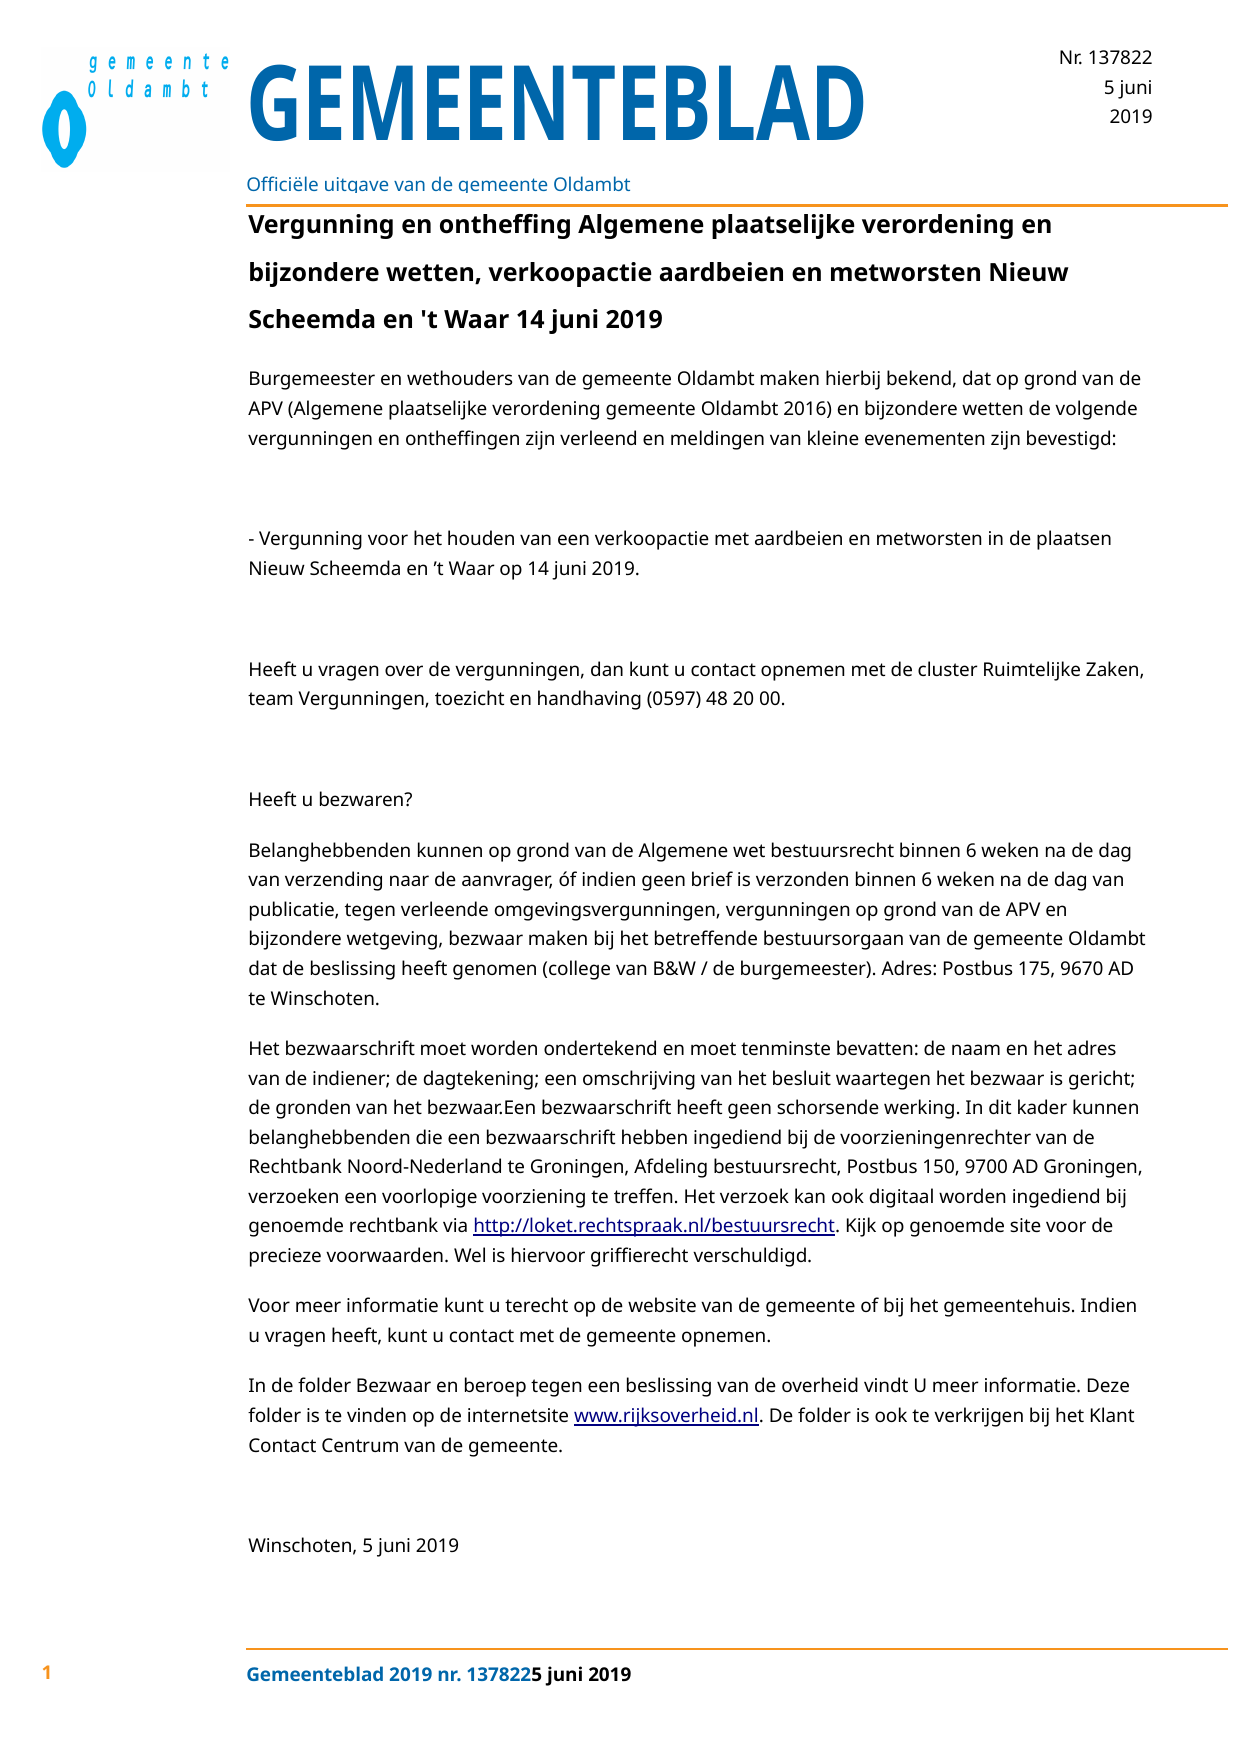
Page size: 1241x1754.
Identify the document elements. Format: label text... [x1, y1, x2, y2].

text Het bezwaarschrift moet worden ondertekend en moet tenminste bevatten: de naam en het adres van de indiener; de dagtekening; een omschrijving van het besluit waartegen het bezwaar is gericht; de gronden van het bezwaar.Een bezwaarschrift heeft geen schorsende werking. In dit kader kunnen belanghebbenden die een bezwaarschrift hebben ingediend bij de voorzieningenrechter van de Rechtbank Noord-Nederland te Groningen, Afdeling bestuursrecht, Postbus 150, 9700 AD Groningen, verzoeken een voorlopige voorziening te treffen. Het verzoek kan ook digitaal worden ingediend bij genoemde rechtbank via http://loket.rechtspraak.nl/bestuursrecht. Kijk op genoemde site voor de precieze voorwaarden. Wel is hiervoor griffierecht verschuldigd. [248, 1035, 1152, 1268]
text Burgemeester en wethouders van de gemeente Oldambt maken hierbij bekend, dat op grond van de APV (Algemene plaatselijke verordening gemeente Oldambt 2016) en bijzondere wetten de volgende vergunningen en ontheffingen zijn verleend en meldingen van kleine evenementen zijn bevestigd: [248, 366, 1152, 450]
text Heeft u bezwaren? [248, 786, 1152, 812]
text In de folder Bezwaar en beroep tegen een beslissing van de overheid vindt U meer informatie. Deze folder is te vinden op de internetsite www.rijksoverheid.nl. De folder is ook te verkrijgen bij het Klant Contact Centrum van de gemeente. [248, 1373, 1152, 1457]
text Vergunning en ontheffing Algemene plaatselijke verordening en bijzondere wetten, verkoopactie aardbeien en metworsten Nieuw Scheemda en 't Waar 14 juni 2019 [248, 207, 1152, 336]
text - Vergunning voor het houden van een verkoopactie met aardbeien en metworsten in de plaatsen Nieuw Scheemda en ’t Waar op 14 juni 2019. [248, 526, 1152, 581]
text Winschoten, 5 juni 2019 [248, 1533, 1152, 1558]
picture [41, 47, 231, 172]
text Belanghebbenden kunnen op grond van de Algemene wet bestuursrecht binnen 6 weken na de dag van verzending naar de aanvrager, óf indien geen brief is verzonden binnen 6 weken na de dag van publicatie, tegen verleende omgevingsvergunningen, vergunningen op grond van de APV en bijzondere wetgeving, bezwaar maken bij het betreffende bestuursorgaan van de gemeente Oldambt dat de beslissing heeft genomen (college van B&W / de burgemeester). Adres: Postbus 175, 9670 AD te Winschoten. [248, 837, 1152, 1010]
text Voor meer informatie kunt u terecht op de website van de gemeente of bij het gemeentehuis. Indien u vragen heeft, kunt u contact met de gemeente opnemen. [248, 1293, 1152, 1348]
text Heeft u vragen over de vergunningen, dan kunt u contact opnemen met de cluster Ruimtelijke Zaken, team Vergunningen, toezicht en handhaving (0597) 48 20 00. [248, 656, 1152, 711]
